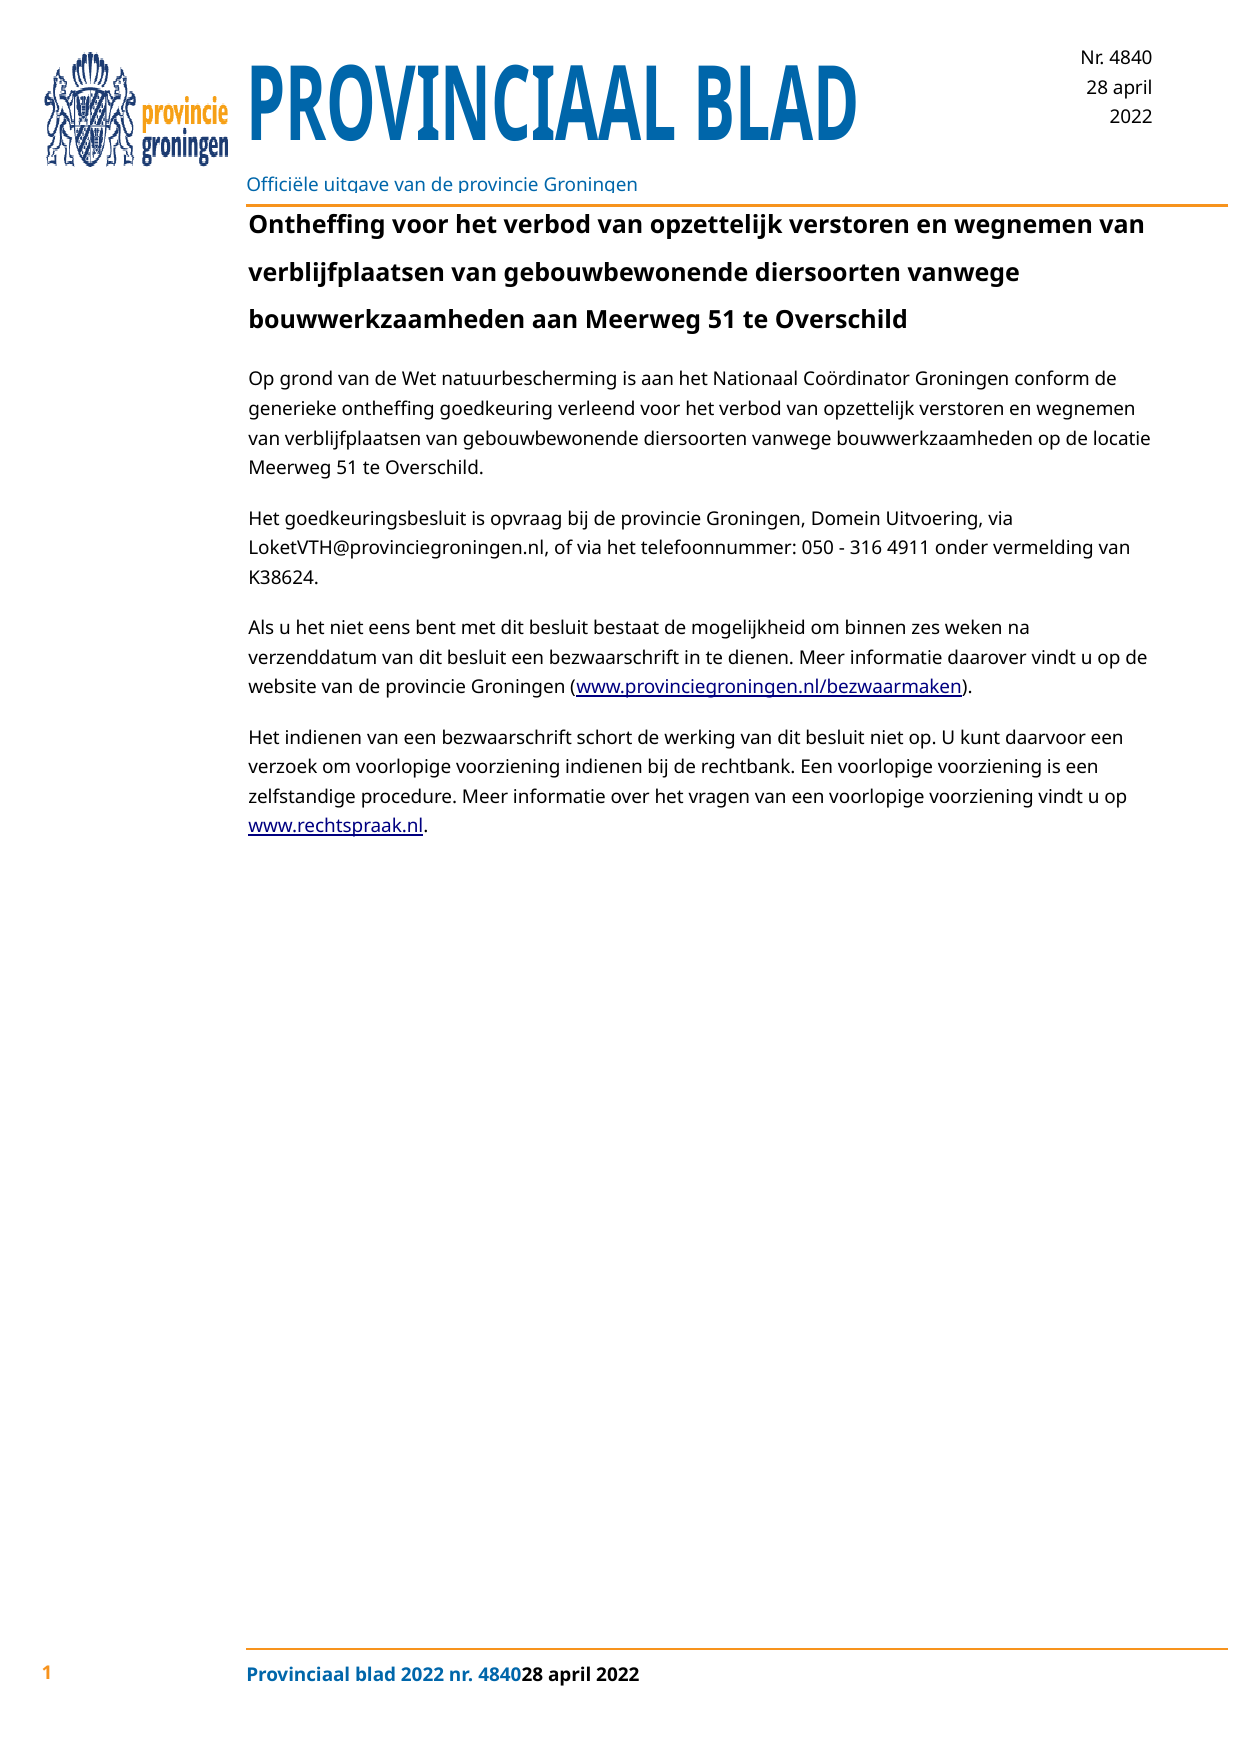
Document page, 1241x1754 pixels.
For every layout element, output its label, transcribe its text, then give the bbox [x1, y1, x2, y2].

text Het indienen van een bezwaarschrift schort de werking van dit besluit niet op. U kunt daarvoor een verzoek om voorlopige voorziening indienen bij de rechtbank. Een voorlopige voorziening is een zelfstandige procedure. Meer informatie over het vragen van een voorlopige voorziening vindt u op www.rechtspraak.nl. [248, 724, 1152, 838]
text Als u het niet eens bent met dit besluit bestaat de mogelijkheid om binnen zes weken na verzenddatum van dit besluit een bezwaarschrift in te dienen. Meer informatie daarover vindt u op de website van de provincie Groningen (www.provinciegroningen.nl/bezwaarmaken). [248, 614, 1152, 699]
text Het goedkeuringsbesluit is opvraag bij de provincie Groningen, Domein Uitvoering, via LoketVTH@provinciegroningen.nl, of via het telefoonnummer: 050 - 316 4911 onder vermelding van K38624. [248, 505, 1152, 589]
text Op grond van de Wet natuurbescherming is aan het Nationaal Coördinator Groningen conform de generieke ontheffing goedkeuring verleend voor het verbod van opzettelijk verstoren en wegnemen van verblijfplaatsen van gebouwbewonende diersoorten vanwege bouwwerkzaamheden op de locatie Meerweg 51 te Overschild. [248, 366, 1152, 480]
text Ontheffing voor het verbod van opzettelijk verstoren en wegnemen van verblijfplaatsen van gebouwbewonende diersoorten vanwege bouwwerkzaamheden aan Meerweg 51 te Overschild [248, 207, 1152, 336]
picture [41, 47, 231, 172]
